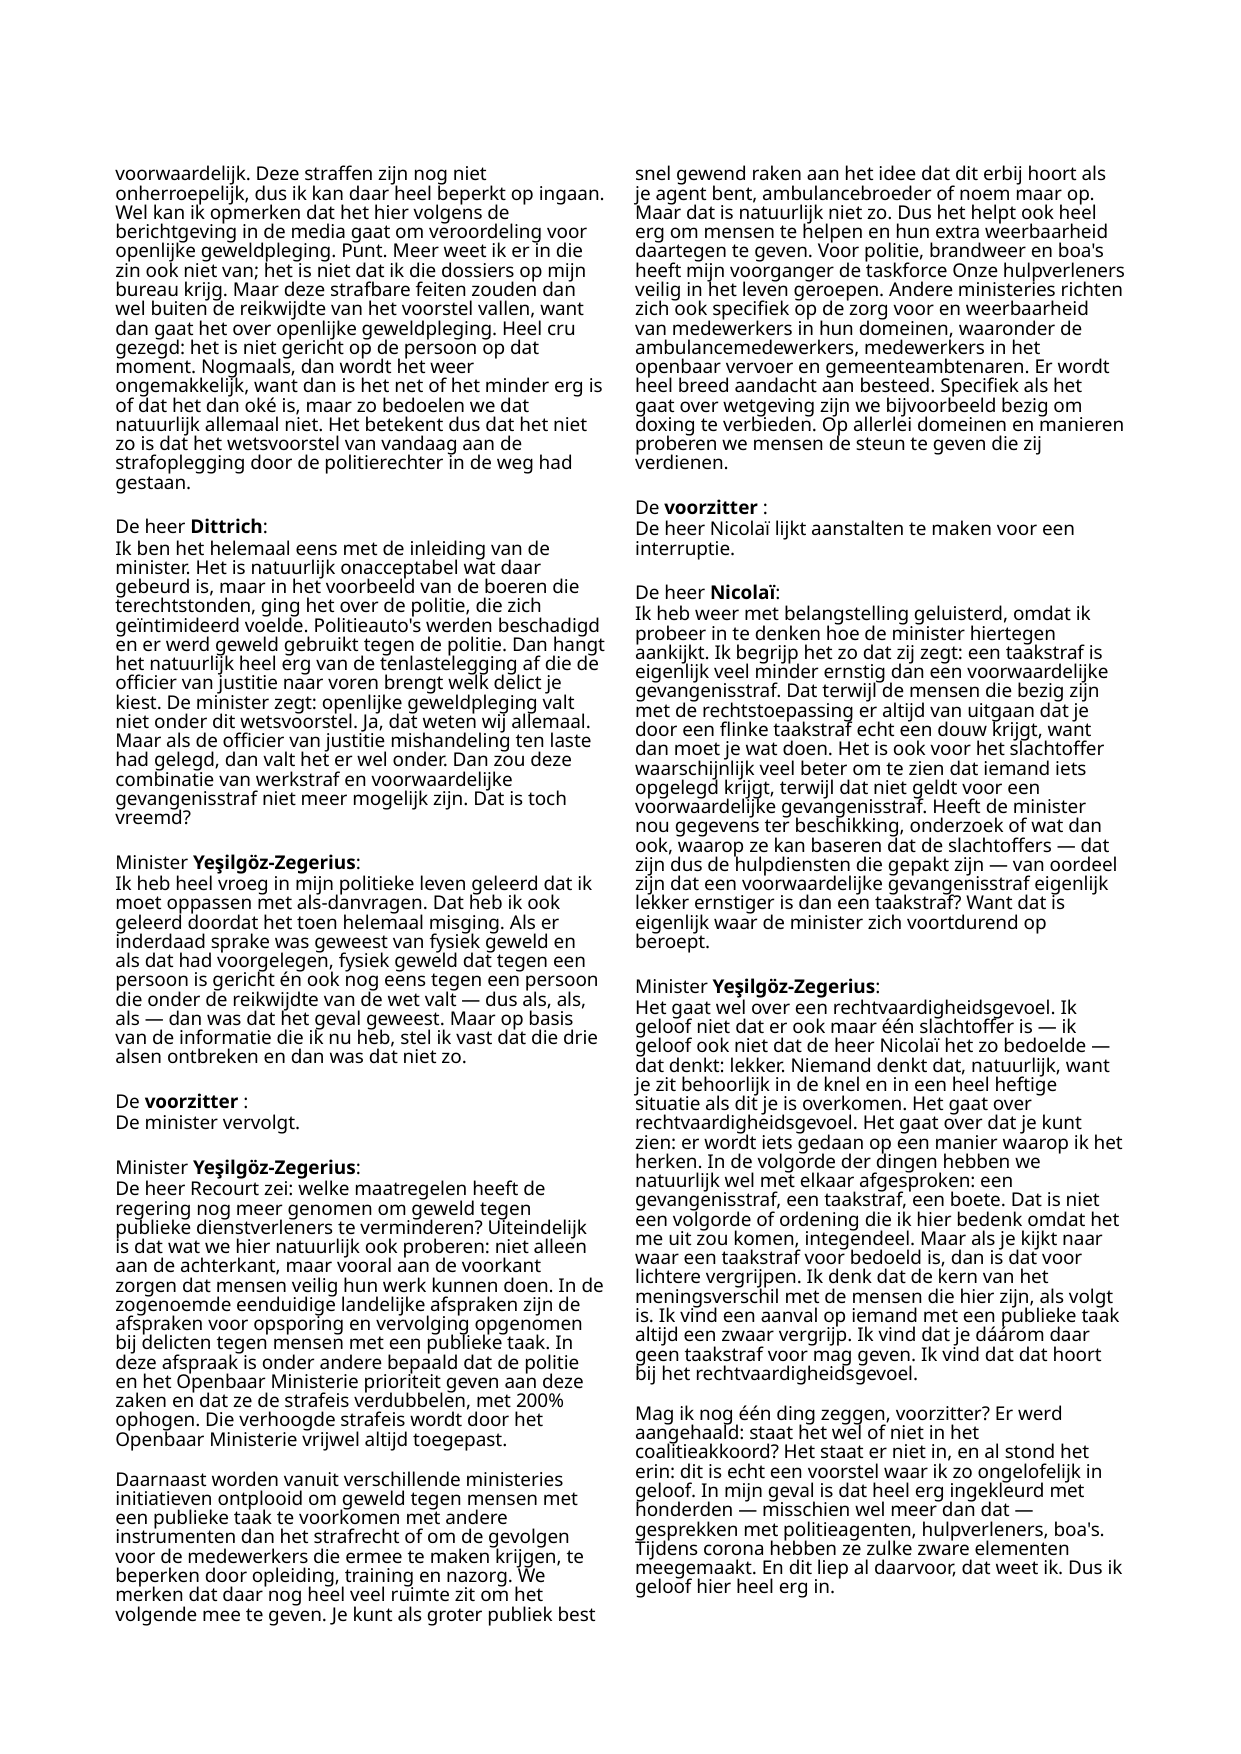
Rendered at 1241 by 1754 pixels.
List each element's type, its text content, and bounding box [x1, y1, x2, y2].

text Ik heb weer met belangstelling geluisterd, omdat ik probeer in te denken hoe de minister hiertegen aankijkt. Ik begrijp het zo dat zij zegt: een taakstraf is eigenlijk veel minder ernstig dan een voorwaardelijke gevangenisstraf. Dat terwijl de mensen die bezig zijn met de rechtstoepassing er altijd van uitgaan dat je door een flinke taakstraf echt een douw krijgt, want dan moet je wat doen. Het is ook voor het slachtoffer waarschijnlijk veel beter om te zien dat iemand iets opgelegd krijgt, terwijl dat niet geldt voor een voorwaardelijke gevangenisstraf. Heeft de minister nou gegevens ter beschikking, onderzoek of wat dan ook, waarop ze kan baseren dat de slachtoffers — dat zijn dus de hulpdiensten die gepakt zijn — van oordeel zijn dat een voorwaardelijke gevangenisstraf eigenlijk lekker ernstiger is dan een taakstraf? Want dat is eigenlijk waar de minister zich voortdurend op beroept. [635, 605, 1125, 952]
text De voorzitter : [115, 1089, 605, 1114]
text voorwaardelijk. Deze straffen zijn nog niet onherroepelijk, dus ik kan daar heel beperkt op ingaan. Wel kan ik opmerken dat het hier volgens de berichtgeving in de media gaat om veroordeling voor openlijke geweldpleging. Punt. Meer weet ik er in die zin ook niet van; het is niet dat ik die dossiers op mijn bureau krijg. Maar deze strafbare feiten zouden dan wel buiten de reikwijdte van het voorstel vallen, want dan gaat het over openlijke geweldpleging. Heel cru gezegd: het is niet gericht op de persoon op dat moment. Nogmaals, dan wordt het weer ongemakkelijk, want dan is het net of het minder erg is of dat het dan oké is, maar zo bedoelen we dat natuurlijk allemaal niet. Het betekent dus dat het niet zo is dat het wetsvoorstel van vandaag aan de strafoplegging door de politierechter in de weg had gestaan. [115, 165, 605, 493]
text De minister vervolgt. [115, 1114, 605, 1134]
text Ik heb heel vroeg in mijn politieke leven geleerd dat ik moet oppassen met als-danvragen. Dat heb ik ook geleerd doordat het toen helemaal misging. Als er inderdaad sprake was geweest van fysiek geweld en als dat had voorgelegen, fysiek geweld dat tegen een persoon is gericht én ook nog eens tegen een persoon die onder de reikwijdte van de wet valt — dus als, als, als — dan was dat het geval geweest. Maar op basis van de informatie die ik nu heb, stel ik vast dat die drie alsen ontbreken en dan was dat niet zo. [115, 875, 605, 1068]
text Het gaat wel over een rechtvaardigheidsgevoel. Ik geloof niet dat er ook maar één slachtoffer is — ik geloof ook niet dat de heer Nicolaï het zo bedoelde — dat denkt: lekker. Niemand denkt dat, natuurlijk, want je zit behoorlijk in de knel en in een heel heftige situatie als dit je is overkomen. Het gaat over rechtvaardigheidsgevoel. Het gaat over dat je kunt zien: er wordt iets gedaan op een manier waarop ik het herken. In de volgorde der dingen hebben we natuurlijk wel met elkaar afgesproken: een gevangenisstraf, een taakstraf, een boete. Dat is niet een volgorde of ordening die ik hier bedenk omdat het me uit zou komen, integendeel. Maar als je kijkt naar waar een taakstraf voor bedoeld is, dan is dat voor lichtere vergrijpen. Ik denk dat de kern van het meningsverschil met de mensen die hier zijn, als volgt is. Ik vind een aanval op iemand met een publieke taak altijd een zwaar vergrijp. Ik vind dat je dáárom daar geen taakstraf voor mag geven. Ik vind dat dat hoort bij het rechtvaardigheidsgevoel. [635, 999, 1125, 1384]
text De heer Recourt zei: welke maatregelen heeft de regering nog meer genomen om geweld tegen publieke dienstverleners te verminderen? Uiteindelijk is dat wat we hier natuurlijk ook proberen: niet alleen aan de achterkant, maar vooral aan de voorkant zorgen dat mensen veilig hun werk kunnen doen. In de zogenoemde eenduidige landelijke afspraken zijn de afspraken voor opsporing en vervolging opgenomen bij delicten tegen mensen met een publieke taak. In deze afspraak is onder andere bepaald dat de politie en het Openbaar Ministerie prioriteit geven aan deze zaken en dat ze de strafeis verdubbelen, met 200% ophogen. Die verhoogde strafeis wordt door het Openbaar Ministerie vrijwel altijd toegepast. [115, 1180, 605, 1450]
text De heer Nicolaï: [635, 579, 1125, 605]
text Minister Yeşilgöz-Zegerius: [115, 849, 605, 875]
text De heer Nicolaï lijkt aanstalten te maken voor een interruptie. [635, 520, 1125, 559]
text Ik ben het helemaal eens met de inleiding van de minister. Het is natuurlijk onacceptabel wat daar gebeurd is, maar in het voorbeeld van de boeren die terechtstonden, ging het over de politie, die zich geïntimideerd voelde. Politieauto's werden beschadigd en er werd geweld gebruikt tegen de politie. Dan hangt het natuurlijk heel erg van de tenlastelegging af die de officier van justitie naar voren brengt welk delict je kiest. De minister zegt: openlijke geweldpleging valt niet onder dit wetsvoorstel. Ja, dat weten wij allemaal. Maar als de officier van justitie mishandeling ten laste had gelegd, dan valt het er wel onder. Dan zou deze combinatie van werkstraf en voorwaardelijke gevangenisstraf niet meer mogelijk zijn. Dat is toch vreemd? [115, 539, 605, 828]
text Mag ik nog één ding zeggen, voorzitter? Er werd aangehaald: staat het wel of niet in het coalitieakkoord? Het staat er niet in, en al stond het erin: dit is echt een voorstel waar ik zo ongelofelijk in geloof. In mijn geval is dat heel erg ingekleurd met honderden — misschien wel meer dan dat — gesprekken met politieagenten, hulpverleners, boa's. Tijdens corona hebben ze zulke zware elementen meegemaakt. En dit liep al daarvoor, dat weet ik. Dus ik geloof hier heel erg in. [635, 1405, 1125, 1598]
text snel gewend raken aan het idee dat dit erbij hoort als je agent bent, ambulancebroeder of noem maar op. Maar dat is natuurlijk niet zo. Dus het helpt ook heel erg om mensen te helpen en hun extra weerbaarheid daartegen te geven. Voor politie, brandweer en boa's heeft mijn voorganger de taskforce Onze hulpverleners veilig in het leven geroepen. Andere ministeries richten zich ook specifiek op de zorg voor en weerbaarheid van medewerkers in hun domeinen, waaronder de ambulancemedewerkers, medewerkers in het openbaar vervoer en gemeenteambtenaren. Er wordt heel breed aandacht aan besteed. Specifiek als het gaat over wetgeving zijn we bijvoorbeeld bezig om doxing te verbieden. Op allerlei domeinen en manieren proberen we mensen de steun te geven die zij verdienen. [635, 165, 1125, 474]
text Minister Yeşilgöz-Zegerius: [635, 973, 1125, 999]
text De voorzitter : [635, 494, 1125, 520]
text Minister Yeşilgöz-Zegerius: [115, 1154, 605, 1180]
text De heer Dittrich: [115, 514, 605, 539]
text Daarnaast worden vanuit verschillende ministeries initiatieven ontplooid om geweld tegen mensen met een publieke taak te voorkomen met andere instrumenten dan het strafrecht of om de gevolgen voor de medewerkers die ermee te maken krijgen, te beperken door opleiding, training en nazorg. We merken dat daar nog heel veel ruimte zit om het volgende mee te geven. Je kunt als groter publiek best [115, 1471, 605, 1625]
